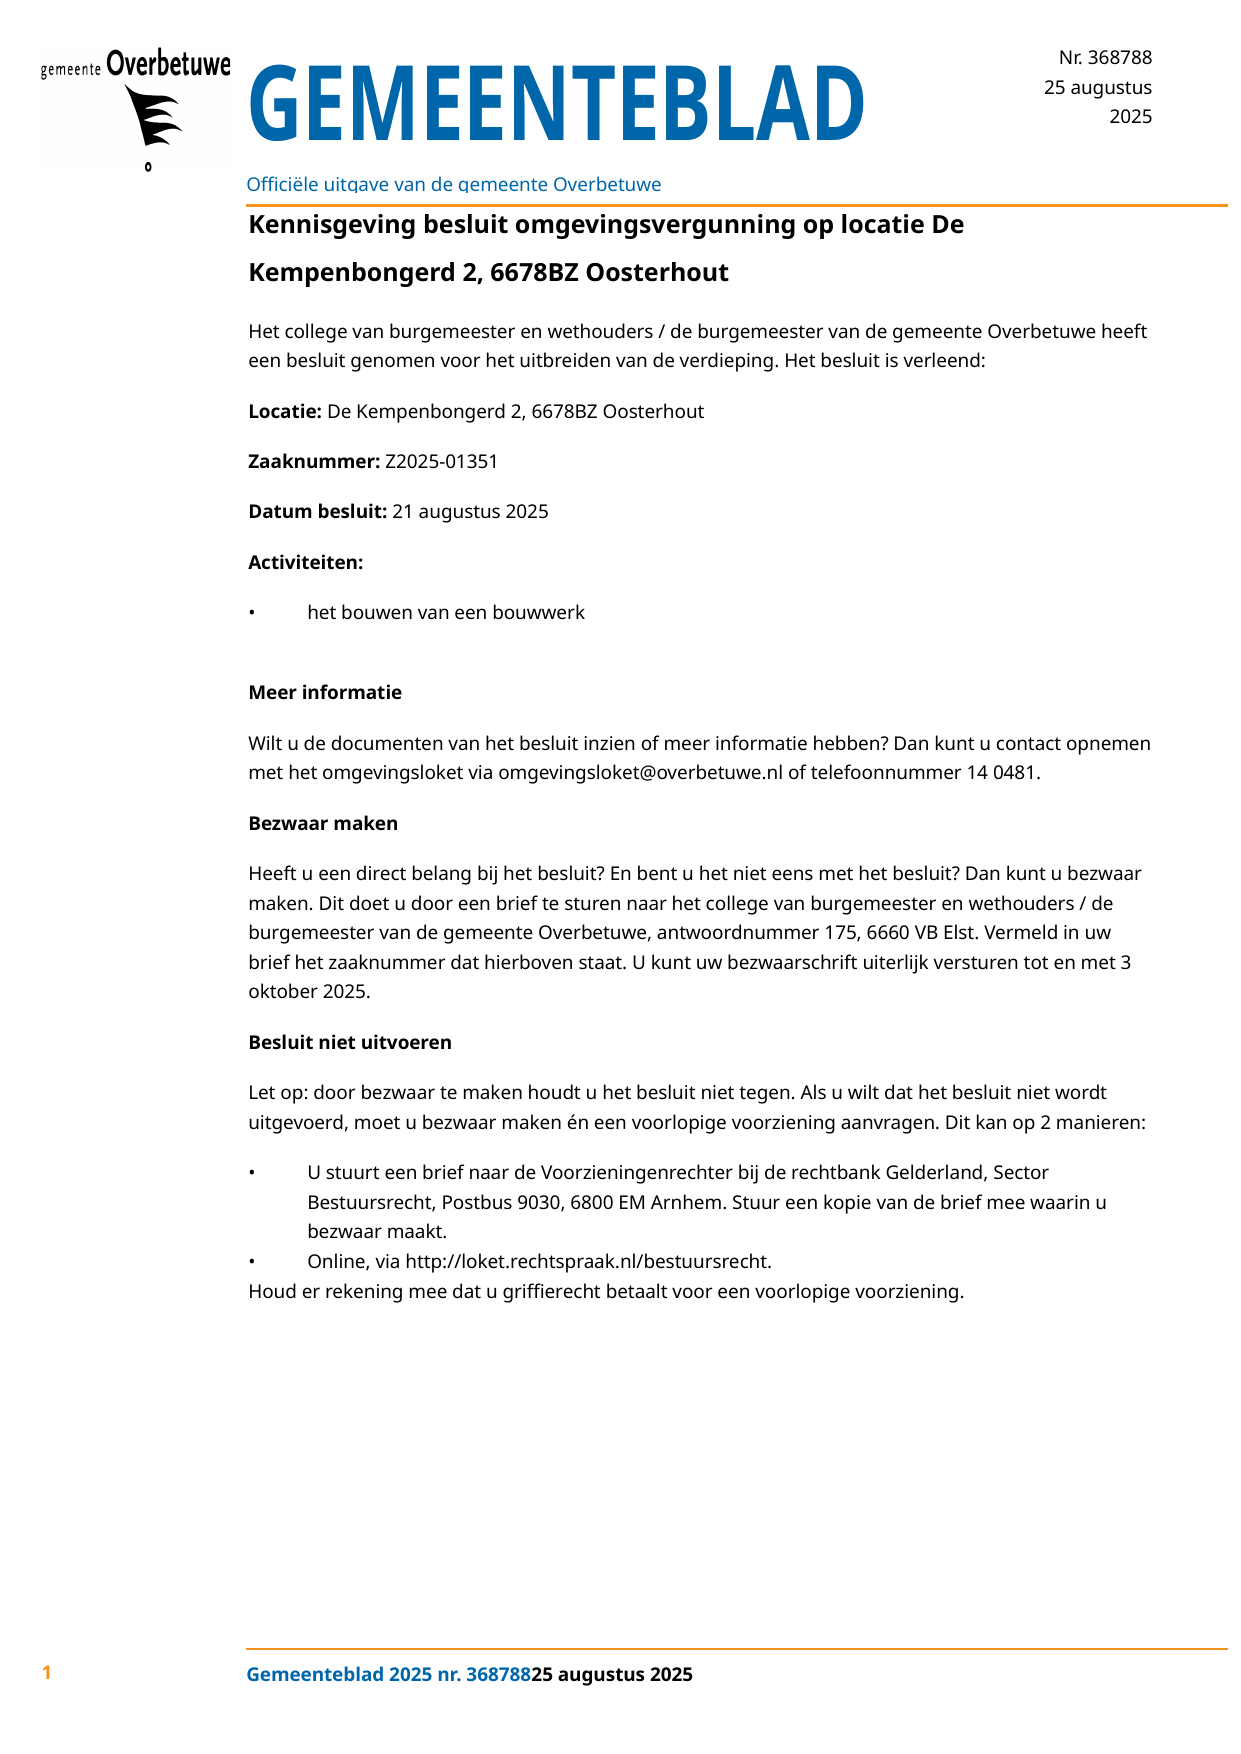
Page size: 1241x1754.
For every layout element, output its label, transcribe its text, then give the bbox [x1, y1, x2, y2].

text Besluit niet uitvoeren [248, 1029, 1152, 1055]
text Let op: door bezwaar te maken houdt u het besluit niet tegen. Als u wilt dat het besluit niet wordt uitgevoerd, moet u bezwaar maken én een voorlopige voorziening aanvragen. Dit kan op 2 manieren: [248, 1079, 1152, 1135]
text Houd er rekening mee dat u griffierecht betaalt voor een voorlopige voorziening. [248, 1278, 1152, 1304]
text Het college van burgemeester en wethouders / de burgemeester van de gemeente Overbetuwe heeft een besluit genomen voor het uitbreiden van de verdieping. Het besluit is verleend: [248, 318, 1152, 373]
text Bezwaar maken [248, 810, 1152, 836]
text Locatie: De Kempenbongerd 2, 6678BZ Oosterhout [248, 398, 1152, 424]
list U stuurt een brief naar de Voorzieningenrechter bij de rechtbank Gelderland, Sector Bestuursrecht, Postbus 9030, 6800 EM Arnhem. Stuur een kopie van de brief mee waarin u bezwaar maakt. [248, 1159, 1152, 1244]
text Meer informatie [248, 679, 1152, 705]
list het bouwen van een bouwwerk [248, 599, 1152, 625]
text Activiteiten: [248, 549, 1152, 575]
list Online, via http://loket.rechtspraak.nl/bestuursrecht. [248, 1248, 1152, 1274]
text Datum besluit: 21 augustus 2025 [248, 499, 1152, 524]
picture [41, 47, 231, 172]
text Zaaknummer: Z2025-01351 [248, 448, 1152, 474]
text Kennisgeving besluit omgevingsvergunning op locatie De Kempenbongerd 2, 6678BZ Oosterhout [248, 207, 1152, 288]
text Heeft u een direct belang bij het besluit? En bent u het niet eens met het besluit? Dan kunt u bezwaar maken. Dit doet u door een brief te sturen naar het college van burgemeester en wethouders / de burgemeester van de gemeente Overbetuwe, antwoordnummer 175, 6660 VB Elst. Vermeld in uw brief het zaaknummer dat hierboven staat. U kunt uw bezwaarschrift uiterlijk versturen tot en met 3 oktober 2025. [248, 860, 1152, 1004]
text Wilt u de documenten van het besluit inzien of meer informatie hebben? Dan kunt u contact opnemen met het omgevingsloket via omgevingsloket@overbetuwe.nl of telefoonnummer 14 0481. [248, 730, 1152, 785]
